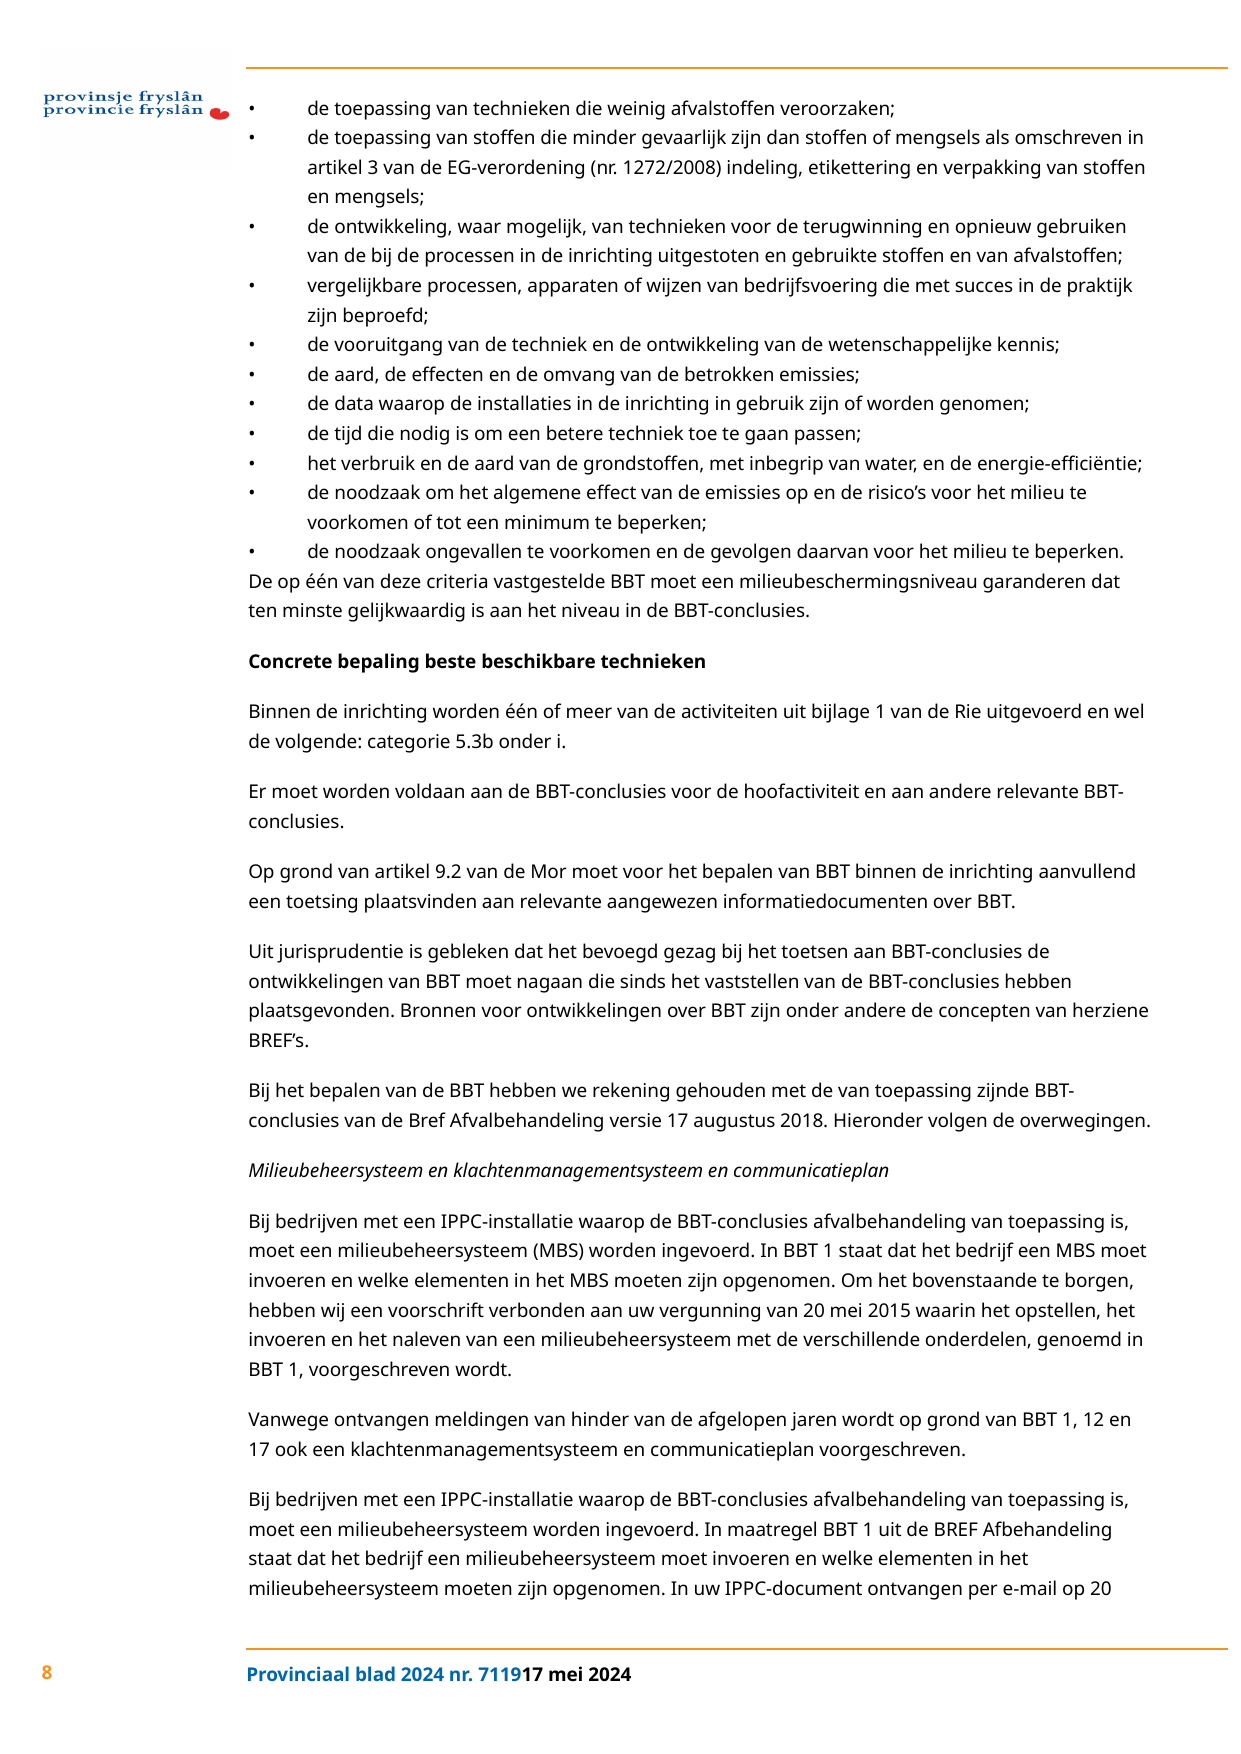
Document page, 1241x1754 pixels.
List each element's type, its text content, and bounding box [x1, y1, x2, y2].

text Binnen de inrichting worden één of meer van de activiteiten uit bijlage 1 van de Rie uitgevoerd en wel de volgende: categorie 5.3b onder i. [248, 698, 1152, 754]
list de noodzaak om het algemene effect van de emissies op en de risico’s voor het milieu te voorkomen of tot een minimum te beperken; [248, 479, 1152, 535]
list de noodzaak ongevallen te voorkomen en de gevolgen daarvan voor het milieu te beperken. [248, 538, 1152, 564]
text Uit jurisprudentie is gebleken dat het bevoegd gezag bij het toetsen aan BBT-conclusies de ontwikkelingen van BBT moet nagaan die sinds het vaststellen van de BBT-conclusies hebben plaatsgevonden. Bronnen voor ontwikkelingen over BBT zijn onder andere de concepten van herziene BREF’s. [248, 938, 1152, 1053]
list de aard, de effecten en de omvang van de betrokken emissies; [248, 361, 1152, 387]
list vergelijkbare processen, apparaten of wijzen van bedrijfsvoering die met succes in de praktijk zijn beproefd; [248, 272, 1152, 328]
list de tijd die nodig is om een betere techniek toe te gaan passen; [248, 420, 1152, 446]
text Op grond van artikel 9.2 van de Mor moet voor het bepalen van BBT binnen de inrichting aanvullend een toetsing plaatsvinden aan relevante aangewezen informatiedocumenten over BBT. [248, 858, 1152, 914]
text Er moet worden voldaan aan de BBT-conclusies voor de hoofactiviteit en aan andere relevante BBT-conclusies. [248, 778, 1152, 834]
text Bij het bepalen van de BBT hebben we rekening gehouden met de van toepassing zijnde BBT-conclusies van de Bref Afvalbehandeling versie 17 augustus 2018. Hieronder volgen de overwegingen. [248, 1078, 1152, 1133]
picture [41, 47, 231, 172]
list de toepassing van stoffen die minder gevaarlijk zijn dan stoffen of mengsels als omschreven in artikel 3 van de EG-verordening (nr. 1272/2008) indeling, etikettering en verpakking van stoffen en mengsels; [248, 124, 1152, 209]
text Concrete bepaling beste beschikbare technieken [248, 648, 1152, 674]
list de ontwikkeling, waar mogelijk, van technieken voor de terugwinning en opnieuw gebruiken van de bij de processen in de inrichting uitgestoten en gebruikte stoffen en van afvalstoffen; [248, 213, 1152, 268]
list het verbruik en de aard van de grondstoffen, met inbegrip van water, en de energie-efficiëntie; [248, 450, 1152, 476]
text Milieubeheersysteem en klachtenmanagementsysteem en communicatieplan [248, 1158, 1152, 1183]
text Bij bedrijven met een IPPC-installatie waarop de BBT-conclusies afvalbehandeling van toepassing is, moet een milieubeheersysteem worden ingevoerd. In maatregel BBT 1 uit de BREF Afbehandeling staat dat het bedrijf een milieubeheersysteem moet invoeren en welke elementen in het milieubeheersysteem moeten zijn opgenomen. In uw IPPC-document ontvangen per e-mail op 20 [248, 1486, 1152, 1601]
list de vooruitgang van de techniek en de ontwikkeling van de wetenschappelijke kennis; [248, 331, 1152, 357]
text De op één van deze criteria vastgestelde BBT moet een milieubeschermingsniveau garanderen dat ten minste gelijkwaardig is aan het niveau in de BBT-conclusies. [248, 568, 1152, 623]
text Bij bedrijven met een IPPC-installatie waarop de BBT-conclusies afvalbehandeling van toepassing is, moet een milieubeheersysteem (MBS) worden ingevoerd. In BBT 1 staat dat het bedrijf een MBS moet invoeren en welke elementen in het MBS moeten zijn opgenomen. Om het bovenstaande te borgen, hebben wij een voorschrift verbonden aan uw vergunning van 20 mei 2015 waarin het opstellen, het invoeren en het naleven van een milieubeheersysteem met de verschillende onderdelen, genoemd in BBT 1, voorgeschreven wordt. [248, 1208, 1152, 1382]
list de toepassing van technieken die weinig afvalstoffen veroorzaken; [248, 95, 1152, 121]
text Vanwege ontvangen meldingen van hinder van de afgelopen jaren wordt op grond van BBT 1, 12 en 17 ook een klachtenmanagementsysteem en communicatieplan voorgeschreven. [248, 1406, 1152, 1462]
list de data waarop de installaties in de inrichting in gebruik zijn of worden genomen; [248, 391, 1152, 416]
